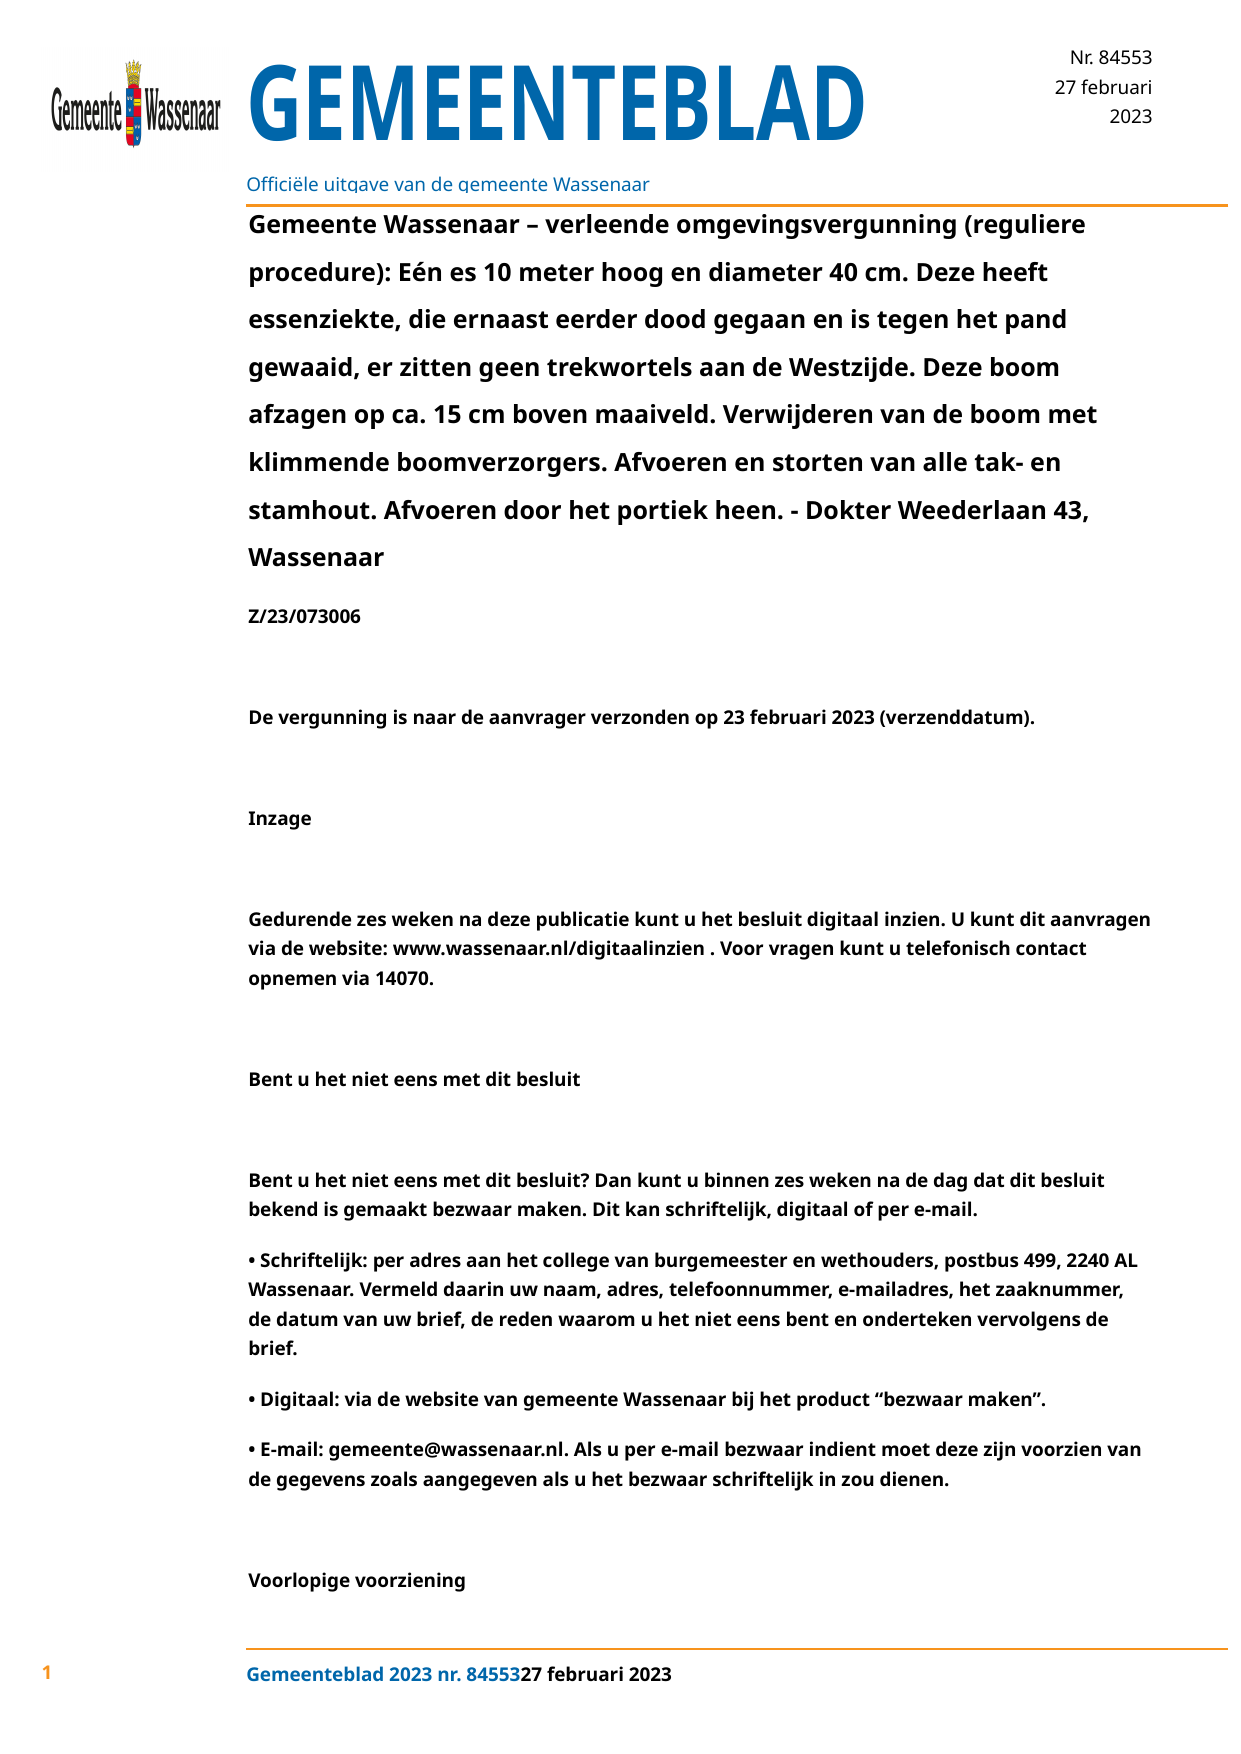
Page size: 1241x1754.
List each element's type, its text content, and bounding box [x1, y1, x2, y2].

text Bent u het niet eens met dit besluit [248, 1066, 1152, 1092]
text Gemeente Wassenaar – verleende omgevingsvergunning (reguliere procedure): Eén es 10 meter hoog en diameter 40 cm. Deze heeft essenziekte, die ernaast eerder dood gegaan en is tegen het pand gewaaid, er zitten geen trekwortels aan de Westzijde. Deze boom afzagen op ca. 15 cm boven maaiveld. Verwijderen van de boom met klimmende boomverzorgers. Afvoeren en storten van alle tak- en stamhout. Afvoeren door het portiek heen. - Dokter Weederlaan 43, Wassenaar [248, 207, 1152, 574]
text • Digitaal: via de website van gemeente Wassenaar bij het product “bezwaar maken”. [248, 1386, 1152, 1412]
picture [41, 47, 231, 172]
text Inzage [248, 805, 1152, 831]
text Bent u het niet eens met dit besluit? Dan kunt u binnen zes weken na de dag dat dit besluit bekend is gemaakt bezwaar maken. Dit kan schriftelijk, digitaal of per e-mail. [248, 1167, 1152, 1222]
text • E-mail: gemeente@wassenaar.nl. Als u per e-mail bezwaar indient moet deze zijn voorzien van de gegevens zoals aangegeven als u het bezwaar schriftelijk in zou dienen. [248, 1436, 1152, 1492]
text De vergunning is naar de aanvrager verzonden op 23 februari 2023 (verzenddatum). [248, 704, 1152, 730]
text Gedurende zes weken na deze publicatie kunt u het besluit digitaal inzien. U kunt dit aanvragen via de website: www.wassenaar.nl/digitaalinzien . Voor vragen kunt u telefonisch contact opnemen via 14070. [248, 906, 1152, 991]
text Z/23/073006 [248, 603, 1152, 629]
text • Schriftelijk: per adres aan het college van burgemeester en wethouders, postbus 499, 2240 AL Wassenaar. Vermeld daarin uw naam, adres, telefoonnummer, e-mailadres, het zaaknummer, de datum van uw brief, de reden waarom u het niet eens bent en onderteken vervolgens de brief. [248, 1247, 1152, 1361]
text Voorlopige voorziening [248, 1567, 1152, 1593]
